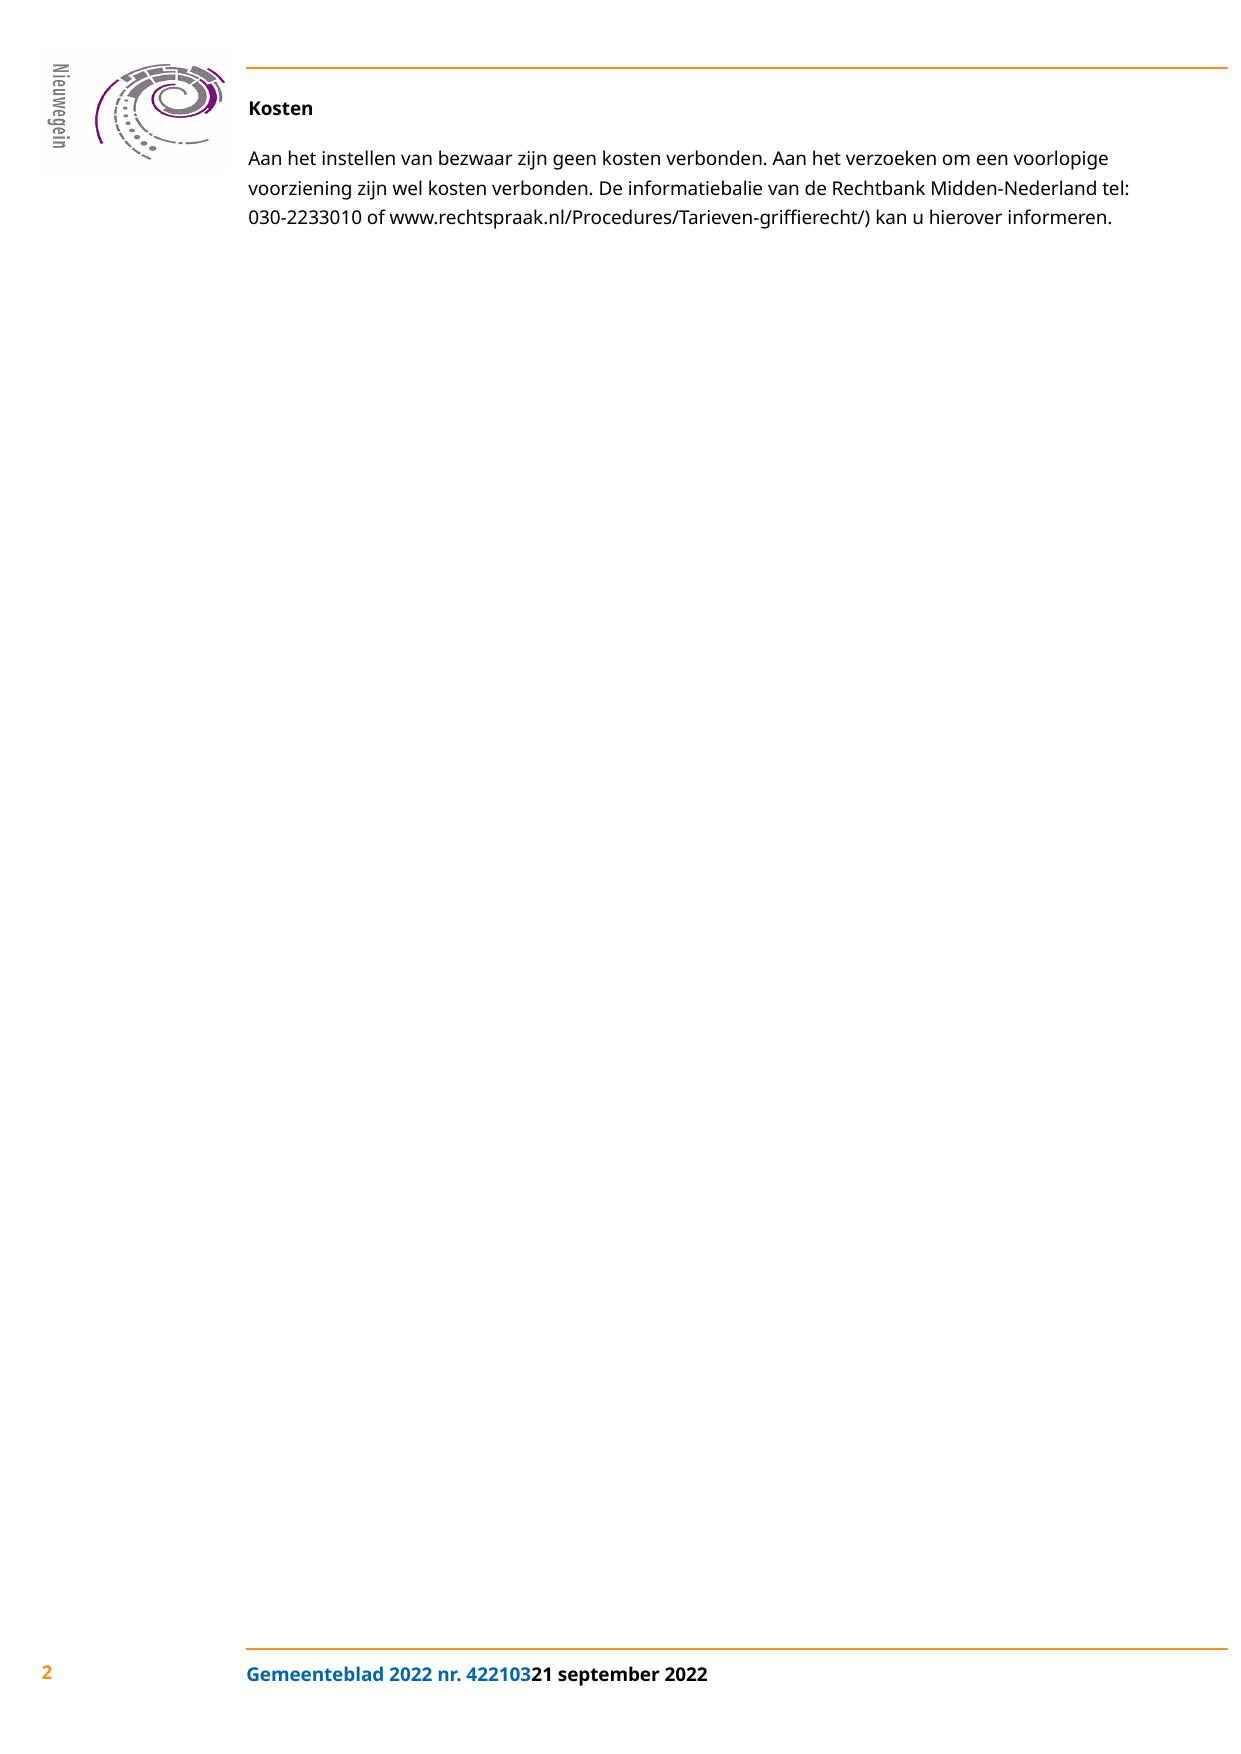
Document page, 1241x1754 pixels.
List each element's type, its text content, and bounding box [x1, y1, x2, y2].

text Kosten [248, 95, 1152, 121]
picture [41, 47, 231, 172]
text Aan het instellen van bezwaar zijn geen kosten verbonden. Aan het verzoeken om een voorlopige voorziening zijn wel kosten verbonden. De informatiebalie van de Rechtbank Midden-Nederland tel: 030-2233010 of www.rechtspraak.nl/Procedures/Tarieven-griffierecht/) kan u hierover informeren. [248, 145, 1152, 230]
